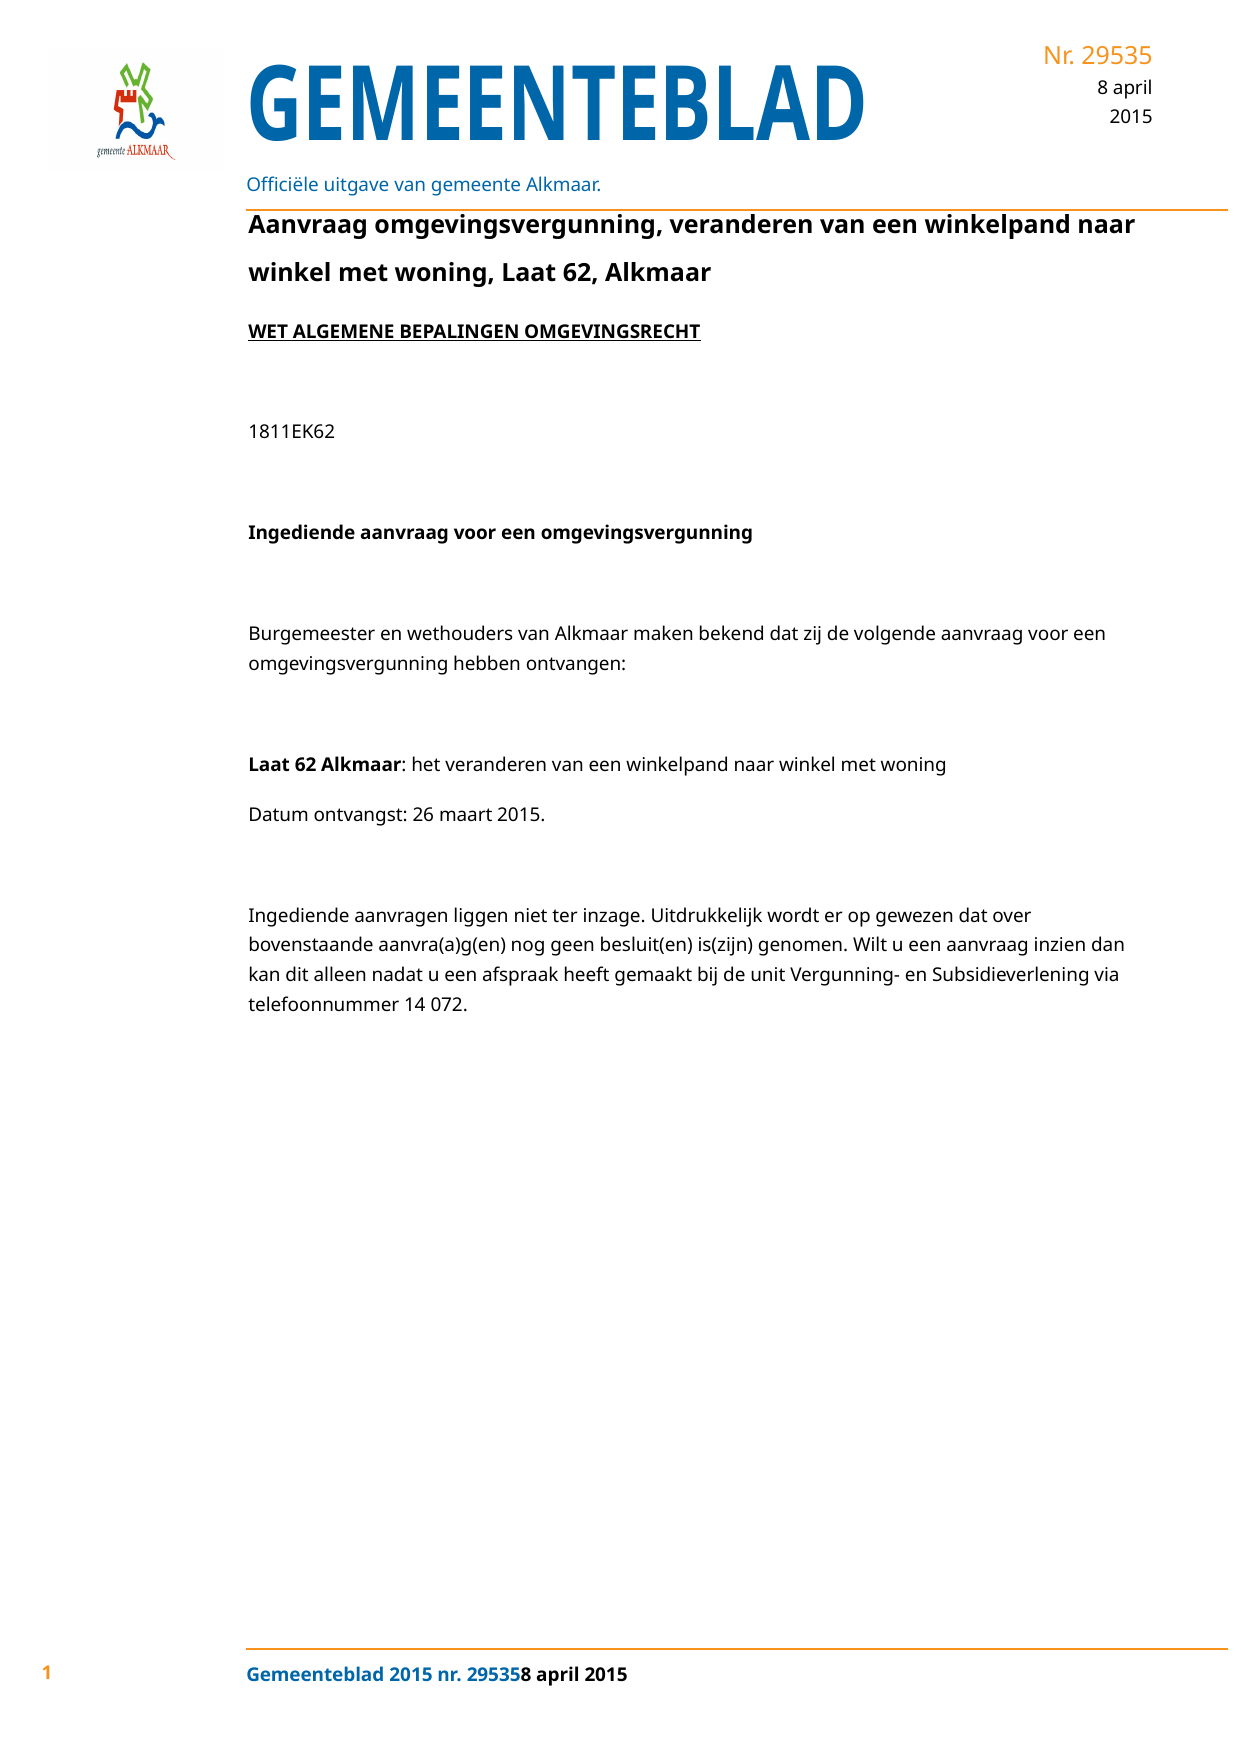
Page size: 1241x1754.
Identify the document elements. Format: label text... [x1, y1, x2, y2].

text Laat 62 Alkmaar: het veranderen van een winkelpand naar winkel met woning [248, 751, 1152, 777]
text Datum ontvangst: 26 maart 2015. [248, 801, 1152, 827]
text 1811EK62 [248, 419, 1152, 444]
text Burgemeester en wethouders van Alkmaar maken bekend dat zij de volgende aanvraag voor een omgevingsvergunning hebben ontvangen: [248, 620, 1152, 676]
text Ingediende aanvragen liggen niet ter inzage. Uitdrukkelijk wordt er op gewezen dat over bovenstaande aanvra(a)g(en) nog geen besluit(en) is(zijn) genomen. Wilt u een aanvraag inzien dan kan dit alleen nadat u een afspraak heeft gemaakt bij de unit Vergunning- en Subsidieverlening via telefoonnummer 14 072. [248, 902, 1152, 1017]
picture [41, 47, 231, 172]
text Ingediende aanvraag voor een omgevingsvergunning [248, 519, 1152, 545]
text Aanvraag omgevingsvergunning, veranderen van een winkelpand naar winkel met woning, Laat 62, Alkmaar [248, 211, 1152, 288]
text WET ALGEMENE BEPALINGEN OMGEVINGSRECHT [248, 318, 1152, 344]
